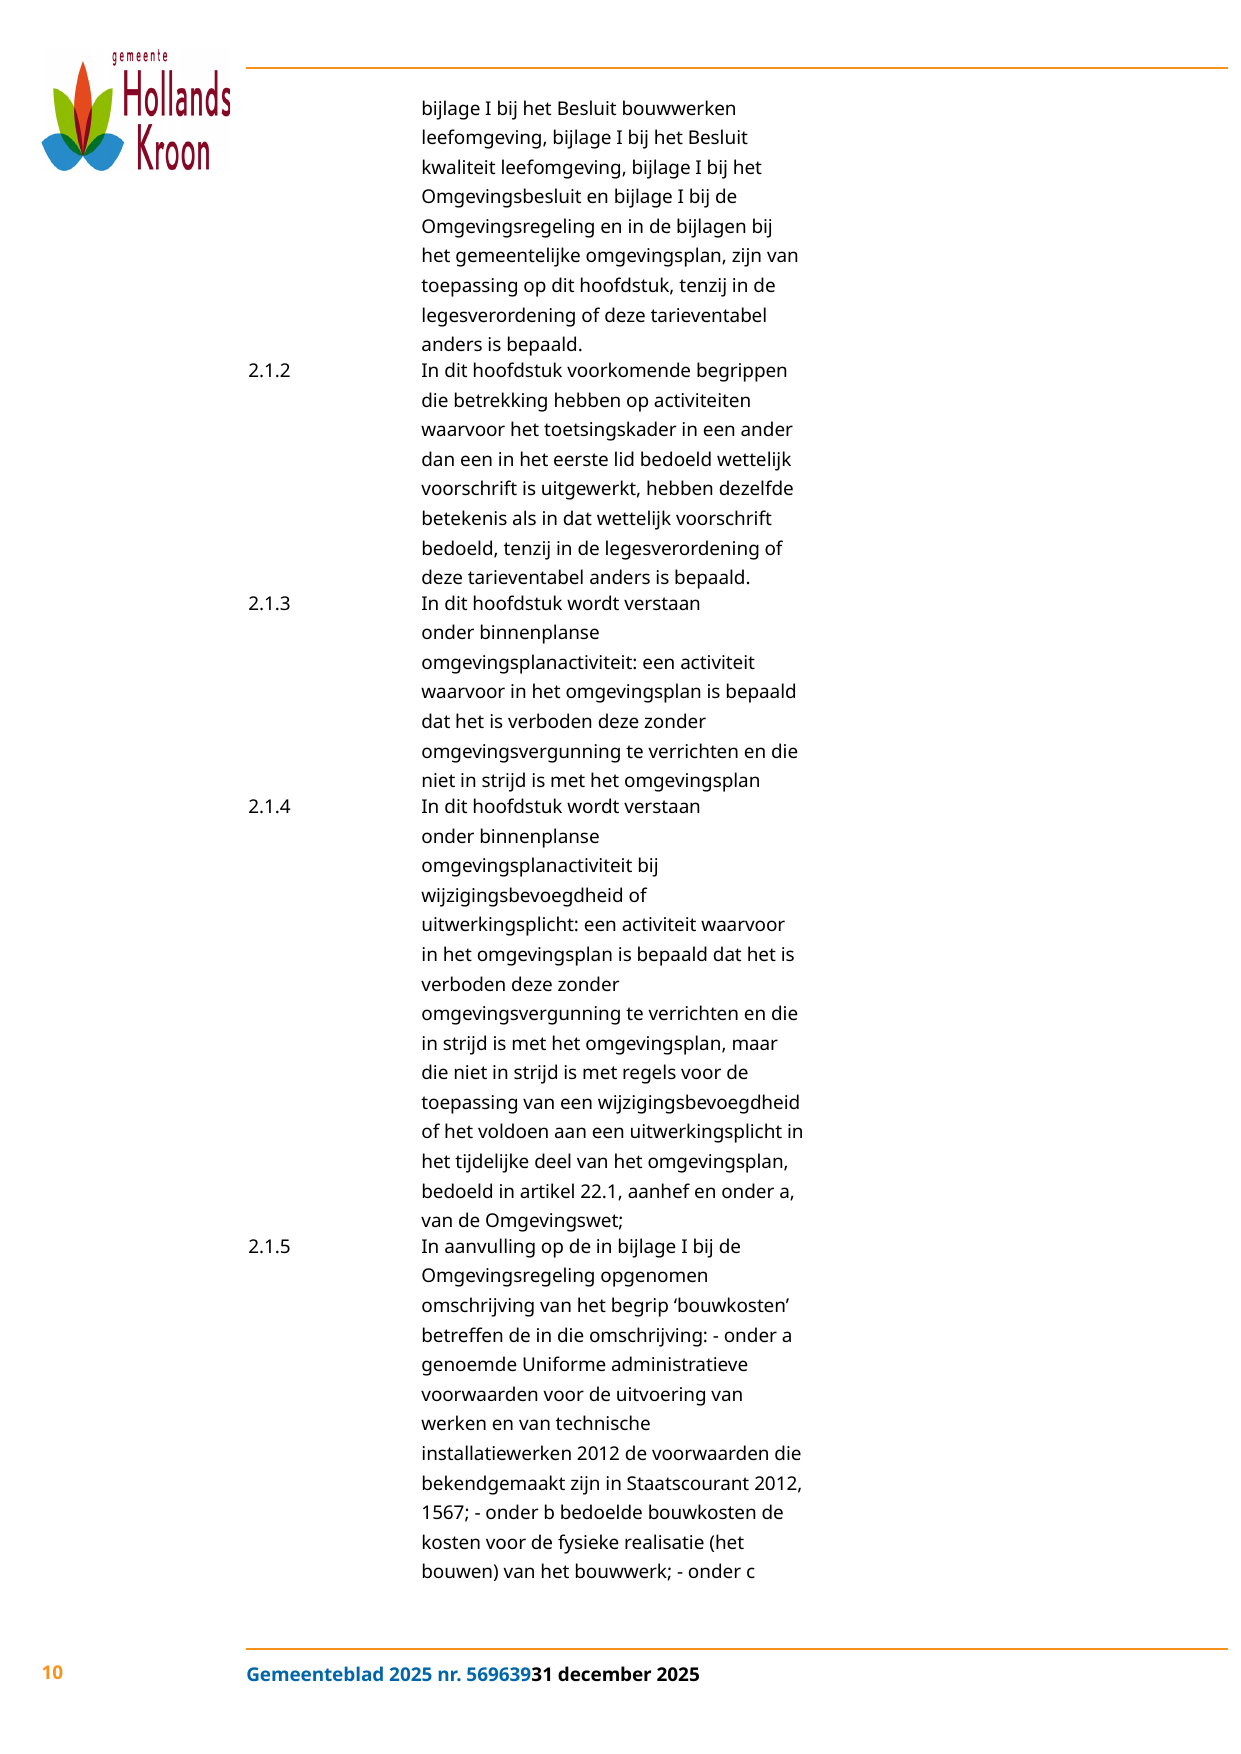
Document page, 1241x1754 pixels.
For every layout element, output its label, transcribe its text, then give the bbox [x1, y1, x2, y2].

table_cell [805, 357, 978, 590]
picture [41, 47, 231, 172]
table_cell 2.1.3 [248, 590, 421, 793]
table_cell 2.1.5 [248, 1233, 421, 1584]
table_cell In aanvulling op de in bijlage I bij de Omgevingsregeling opgenomen omschrijving van het begrip ‘bouwkosten’ betreffen de in die omschrijving: - onder a genoemde Uniforme administratieve voorwaarden voor de uitvoering van werken en van technische installatiewerken 2012 de voorwaarden die bekendgemaakt zijn in Staatscourant 2012, 1567; - onder b bedoelde bouwkosten de kosten voor de fysieke realisatie (het bouwen) van het bouwwerk; - onder c [421, 1233, 805, 1584]
table_cell 2.1.4 [248, 793, 421, 1233]
table_cell In dit hoofdstuk voorkomende begrippen die betrekking hebben op activiteiten waarvoor het toetsingskader in een ander dan een in het eerste lid bedoeld wettelijk voorschrift is uitgewerkt, hebben dezelfde betekenis als in dat wettelijk voorschrift bedoeld, tenzij in de legesverordening of deze tarieventabel anders is bepaald. [421, 357, 805, 590]
table_cell [979, 590, 1152, 793]
table_cell [805, 1233, 978, 1584]
table_cell [805, 590, 978, 793]
table_cell In dit hoofdstuk wordt verstaan onder binnenplanse omgevingsplanactiviteit: een activiteit waarvoor in het omgevingsplan is bepaald dat het is verboden deze zonder omgevingsvergunning te verrichten en die niet in strijd is met het omgevingsplan [421, 590, 805, 793]
table_cell [805, 95, 978, 357]
table_cell In dit hoofdstuk wordt verstaan onder binnenplanse omgevingsplanactiviteit bij wijzigingsbevoegdheid of uitwerkingsplicht: een activiteit waarvoor in het omgevingsplan is bepaald dat het is verboden deze zonder omgevingsvergunning te verrichten en die in strijd is met het omgevingsplan, maar die niet in strijd is met regels voor de toepassing van een wijzigingsbevoegdheid of het voldoen aan een uitwerkingsplicht in het tijdelijke deel van het omgevingsplan, bedoeld in artikel 22.1, aanhef en onder a, van de Omgevingswet; [421, 793, 805, 1233]
table_cell [248, 95, 421, 357]
table_cell bijlage I bij het Besluit bouwwerken leefomgeving, bijlage I bij het Besluit kwaliteit leefomgeving, bijlage I bij het Omgevingsbesluit en bijlage I bij de Omgevingsregeling en in de bijlagen bij het gemeentelijke omgevingsplan, zijn van toepassing op dit hoofdstuk, tenzij in de legesverordening of deze tarieventabel anders is bepaald. [421, 95, 805, 357]
table_cell 2.1.2 [248, 357, 421, 590]
table_cell [979, 357, 1152, 590]
table_cell [979, 793, 1152, 1233]
table_cell [805, 793, 978, 1233]
table_cell [979, 1233, 1152, 1584]
table_cell [979, 95, 1152, 357]
